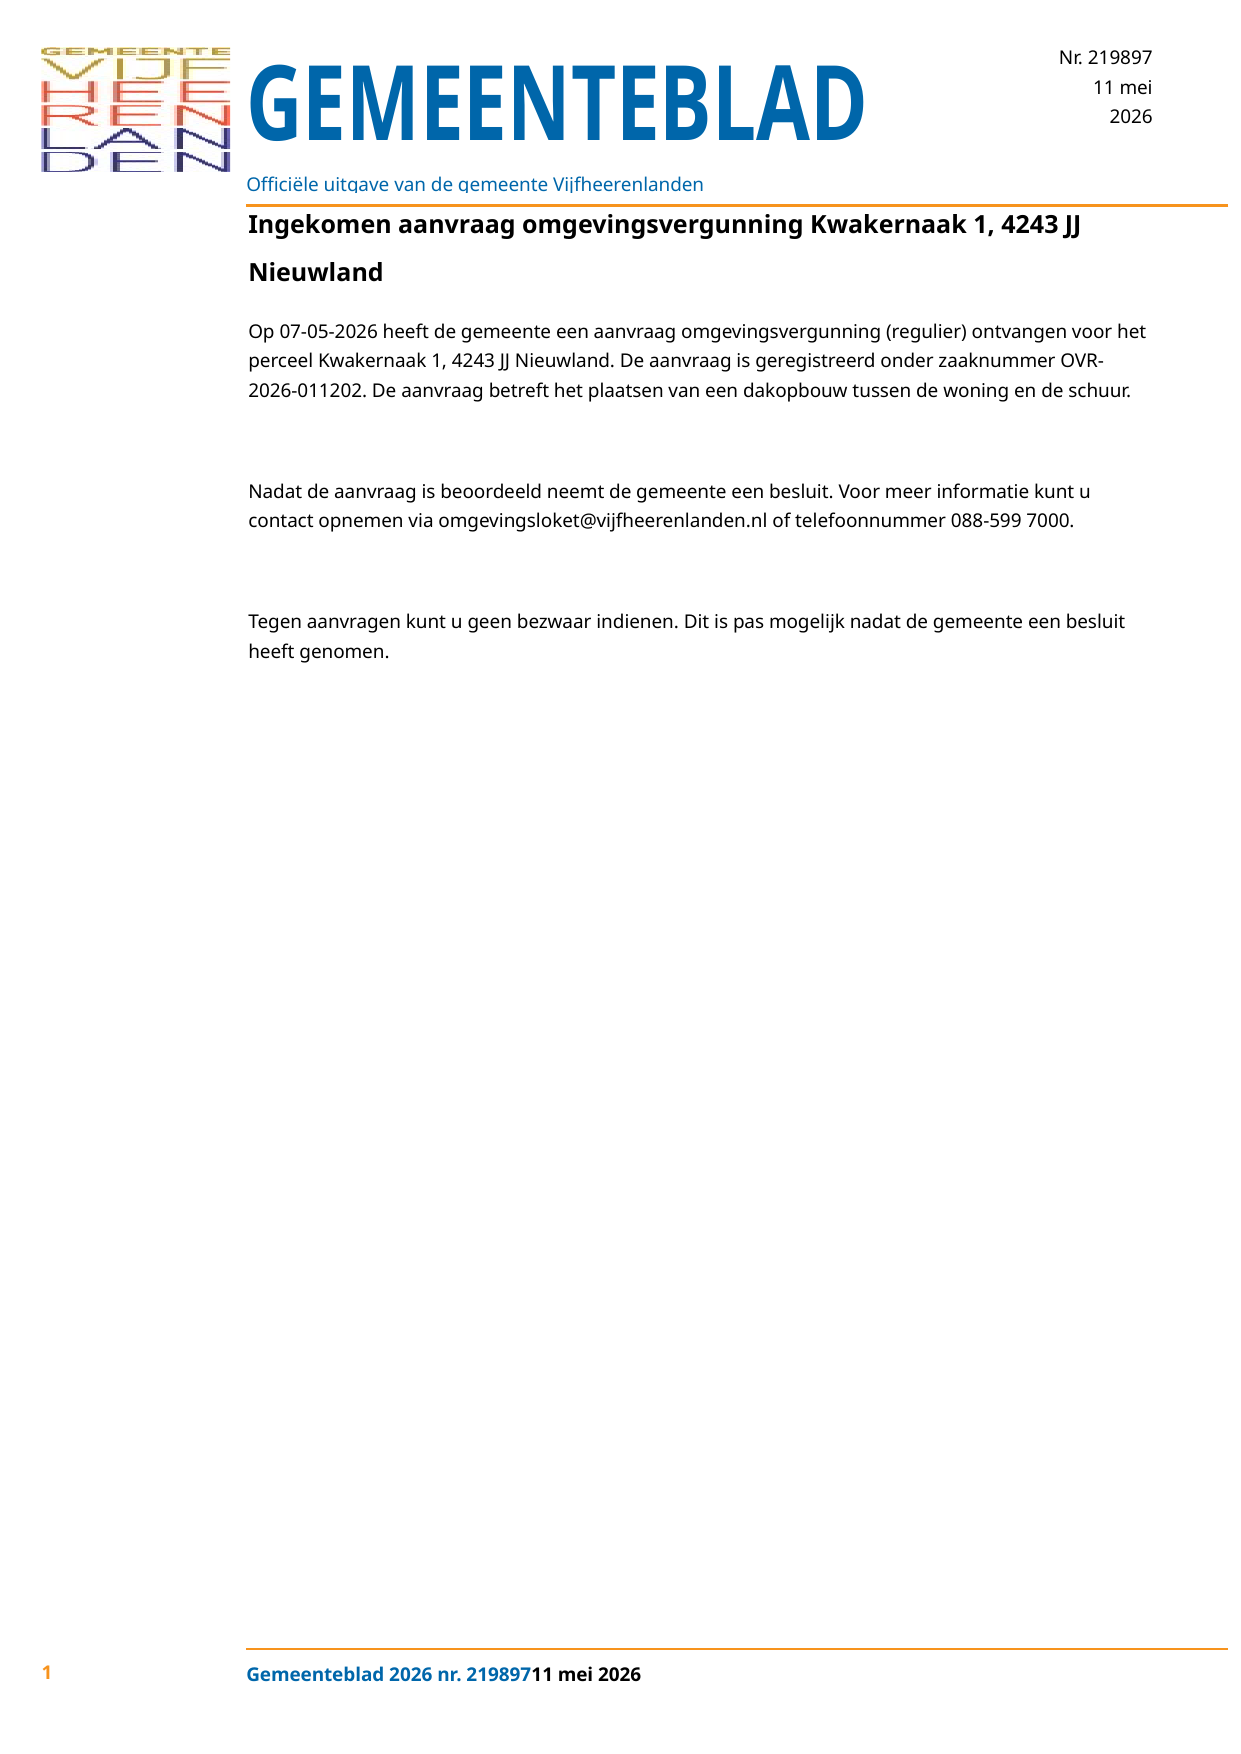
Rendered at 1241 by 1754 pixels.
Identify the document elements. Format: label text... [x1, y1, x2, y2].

text Tegen aanvragen kunt u geen bezwaar indienen. Dit is pas mogelijk nadat de gemeente een besluit heeft genomen. [248, 608, 1152, 664]
text Ingekomen aanvraag omgevingsvergunning Kwakernaak 1, 4243 JJ Nieuwland [248, 207, 1152, 288]
text Op 07-05-2026 heeft de gemeente een aanvraag omgevingsvergunning (regulier) ontvangen voor het perceel Kwakernaak 1, 4243 JJ Nieuwland. De aanvraag is geregistreerd onder zaaknummer OVR-2026-011202. De aanvraag betreft het plaatsen van een dakopbouw tussen de woning en de schuur. [248, 318, 1152, 403]
text Nadat de aanvraag is beoordeeld neemt de gemeente een besluit. Voor meer informatie kunt u contact opnemen via omgevingsloket@vijfheerenlanden.nl of telefoonnummer 088-599 7000. [248, 478, 1152, 533]
picture [41, 47, 231, 172]
